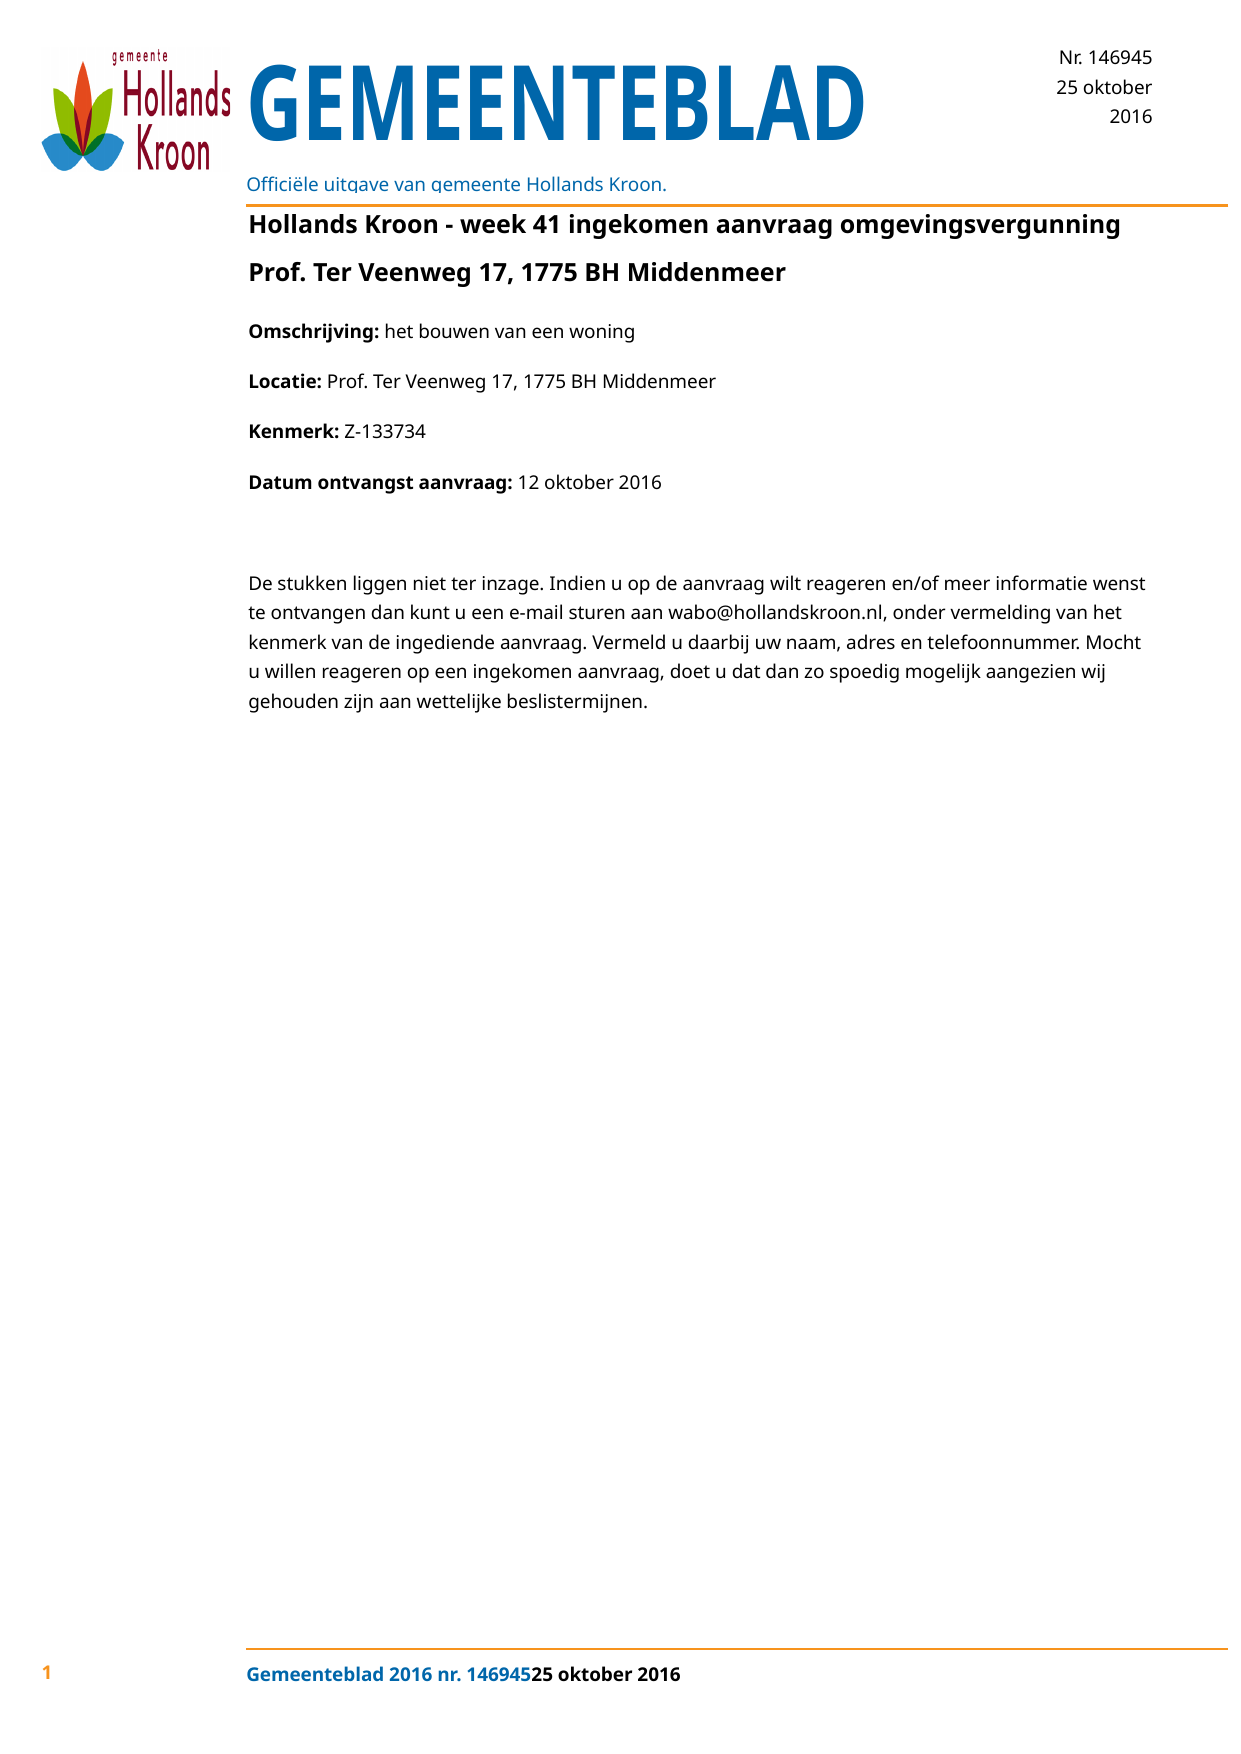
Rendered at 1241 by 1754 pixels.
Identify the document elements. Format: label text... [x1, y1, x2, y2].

picture [41, 47, 231, 172]
text Hollands Kroon - week 41 ingekomen aanvraag omgevingsvergunning Prof. Ter Veenweg 17, 1775 BH Middenmeer [248, 207, 1152, 288]
text Locatie: Prof. Ter Veenweg 17, 1775 BH Middenmeer [248, 368, 1152, 394]
text Kenmerk: Z-133734 [248, 419, 1152, 444]
text Omschrijving: het bouwen van een woning [248, 318, 1152, 344]
text De stukken liggen niet ter inzage. Indien u op de aanvraag wilt reageren en/of meer informatie wenst te ontvangen dan kunt u een e-mail sturen aan wabo@hollandskroon.nl, onder vermelding van het kenmerk van de ingediende aanvraag. Vermeld u daarbij uw naam, adres en telefoonnummer. Mocht u willen reageren op een ingekomen aanvraag, doet u dat dan zo spoedig mogelijk aangezien wij gehouden zijn aan wettelijke beslistermijnen. [248, 570, 1152, 714]
text Datum ontvangst aanvraag: 12 oktober 2016 [248, 469, 1152, 495]
